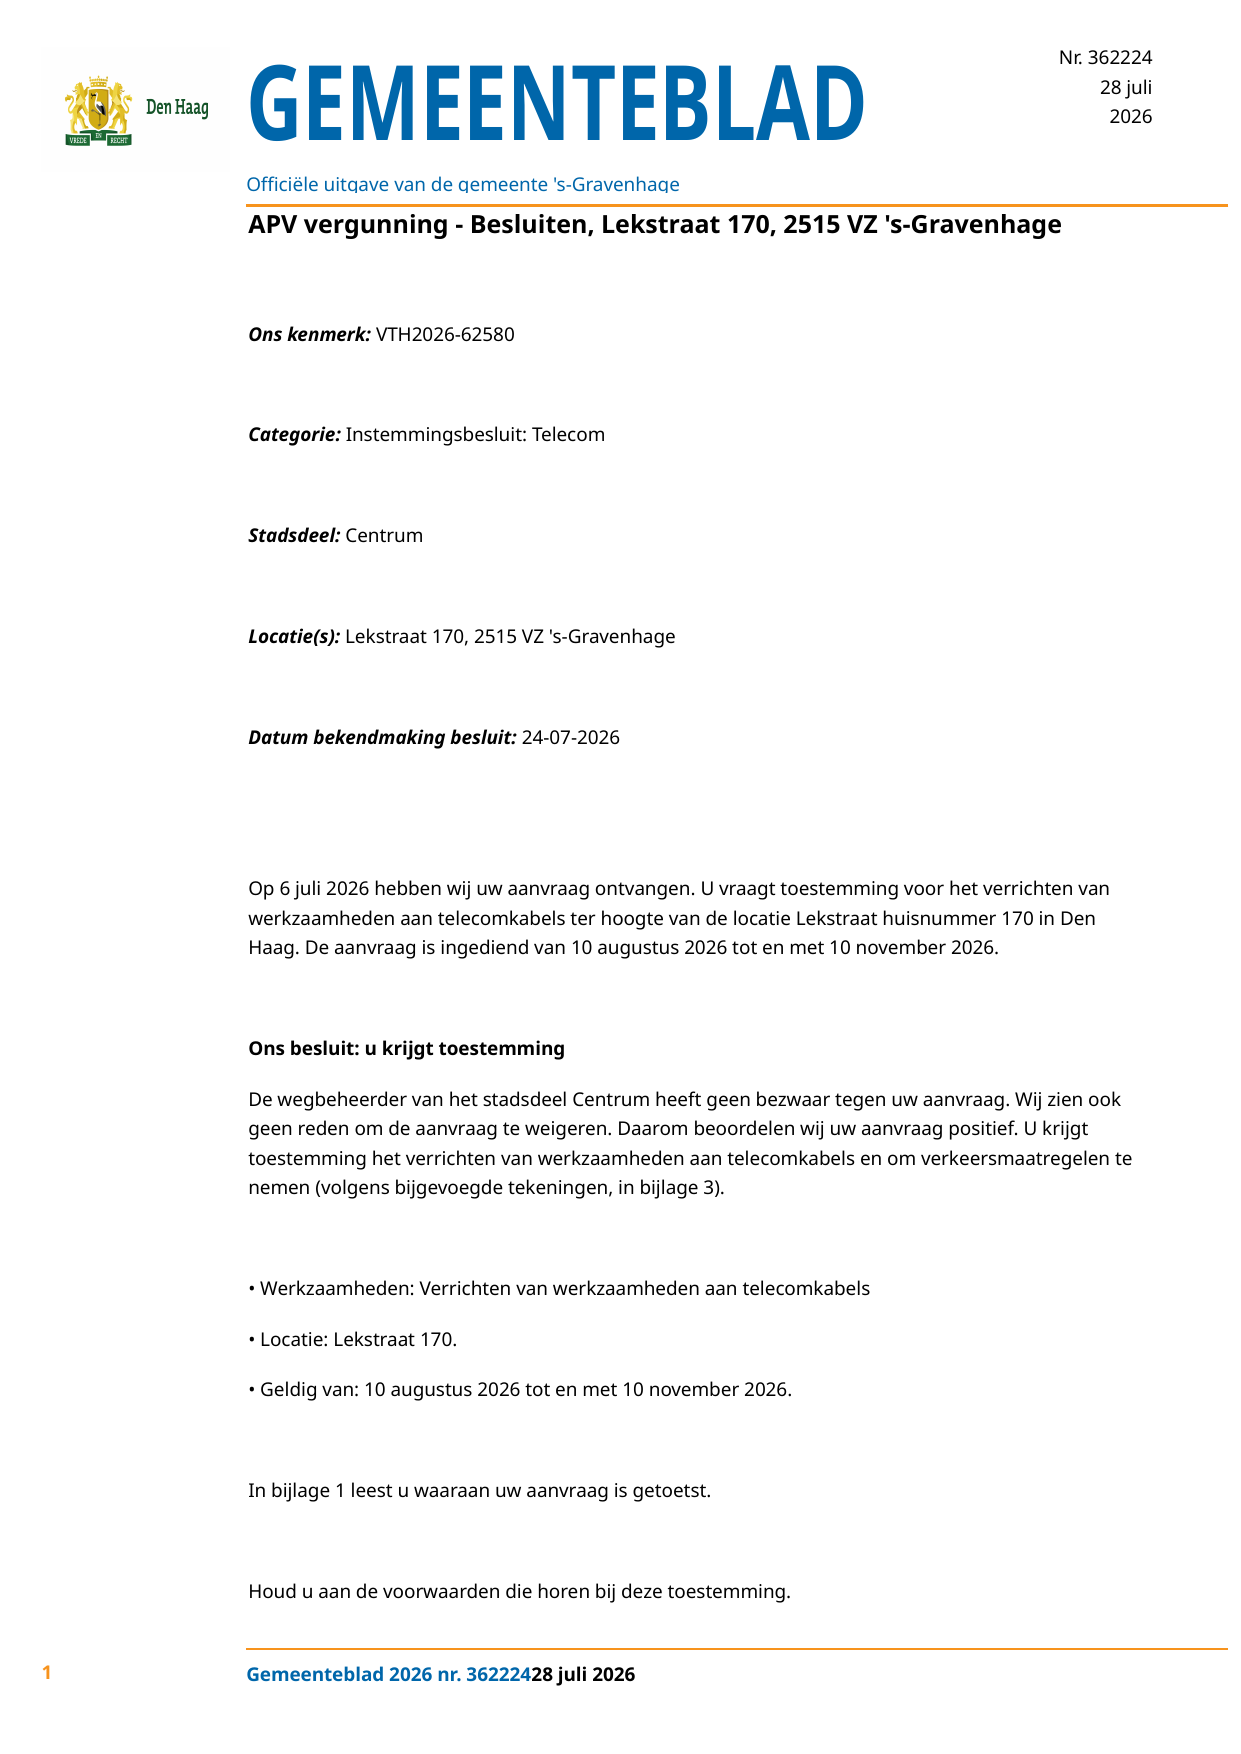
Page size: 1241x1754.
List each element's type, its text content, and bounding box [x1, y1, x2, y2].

text Locatie(s): Lekstraat 170, 2515 VZ 's-Gravenhage [248, 623, 1152, 649]
text • Geldig van: 10 augustus 2026 tot en met 10 november 2026. [248, 1376, 1152, 1402]
text • Werkzaamheden: Verrichten van werkzaamheden aan telecomkabels [248, 1275, 1152, 1301]
text Houd u aan de voorwaarden die horen bij deze toestemming. [248, 1578, 1152, 1603]
text APV vergunning - Besluiten, Lekstraat 170, 2515 VZ 's-Gravenhage [248, 207, 1152, 241]
text De wegbeheerder van het stadsdeel Centrum heeft geen bezwaar tegen uw aanvraag. Wij zien ook geen reden om de aanvraag te weigeren. Daarom beoordelen wij uw aanvraag positief. U krijgt toestemming het verrichten van werkzaamheden aan telecomkabels en om verkeersmaatregelen te nemen (volgens bijgevoegde tekeningen, in bijlage 3). [248, 1086, 1152, 1200]
text Stadsdeel: Centrum [248, 522, 1152, 548]
text • Locatie: Lekstraat 170. [248, 1326, 1152, 1351]
text In bijlage 1 leest u waaraan uw aanvraag is getoetst. [248, 1477, 1152, 1503]
text Ons kenmerk: VTH2026-62580 [248, 321, 1152, 346]
text Datum bekendmaking besluit: 24-07-2026 [248, 724, 1152, 750]
text Ons besluit: u krijgt toestemming [248, 1035, 1152, 1061]
text Categorie: Instemmingsbesluit: Telecom [248, 422, 1152, 447]
text Op 6 juli 2026 hebben wij uw aanvraag ontvangen. U vraagt toestemming voor het verrichten van werkzaamheden aan telecomkabels ter hoogte van de locatie Lekstraat huisnummer 170 in Den Haag. De aanvraag is ingediend van 10 augustus 2026 tot en met 10 november 2026. [248, 875, 1152, 960]
picture [41, 47, 231, 172]
